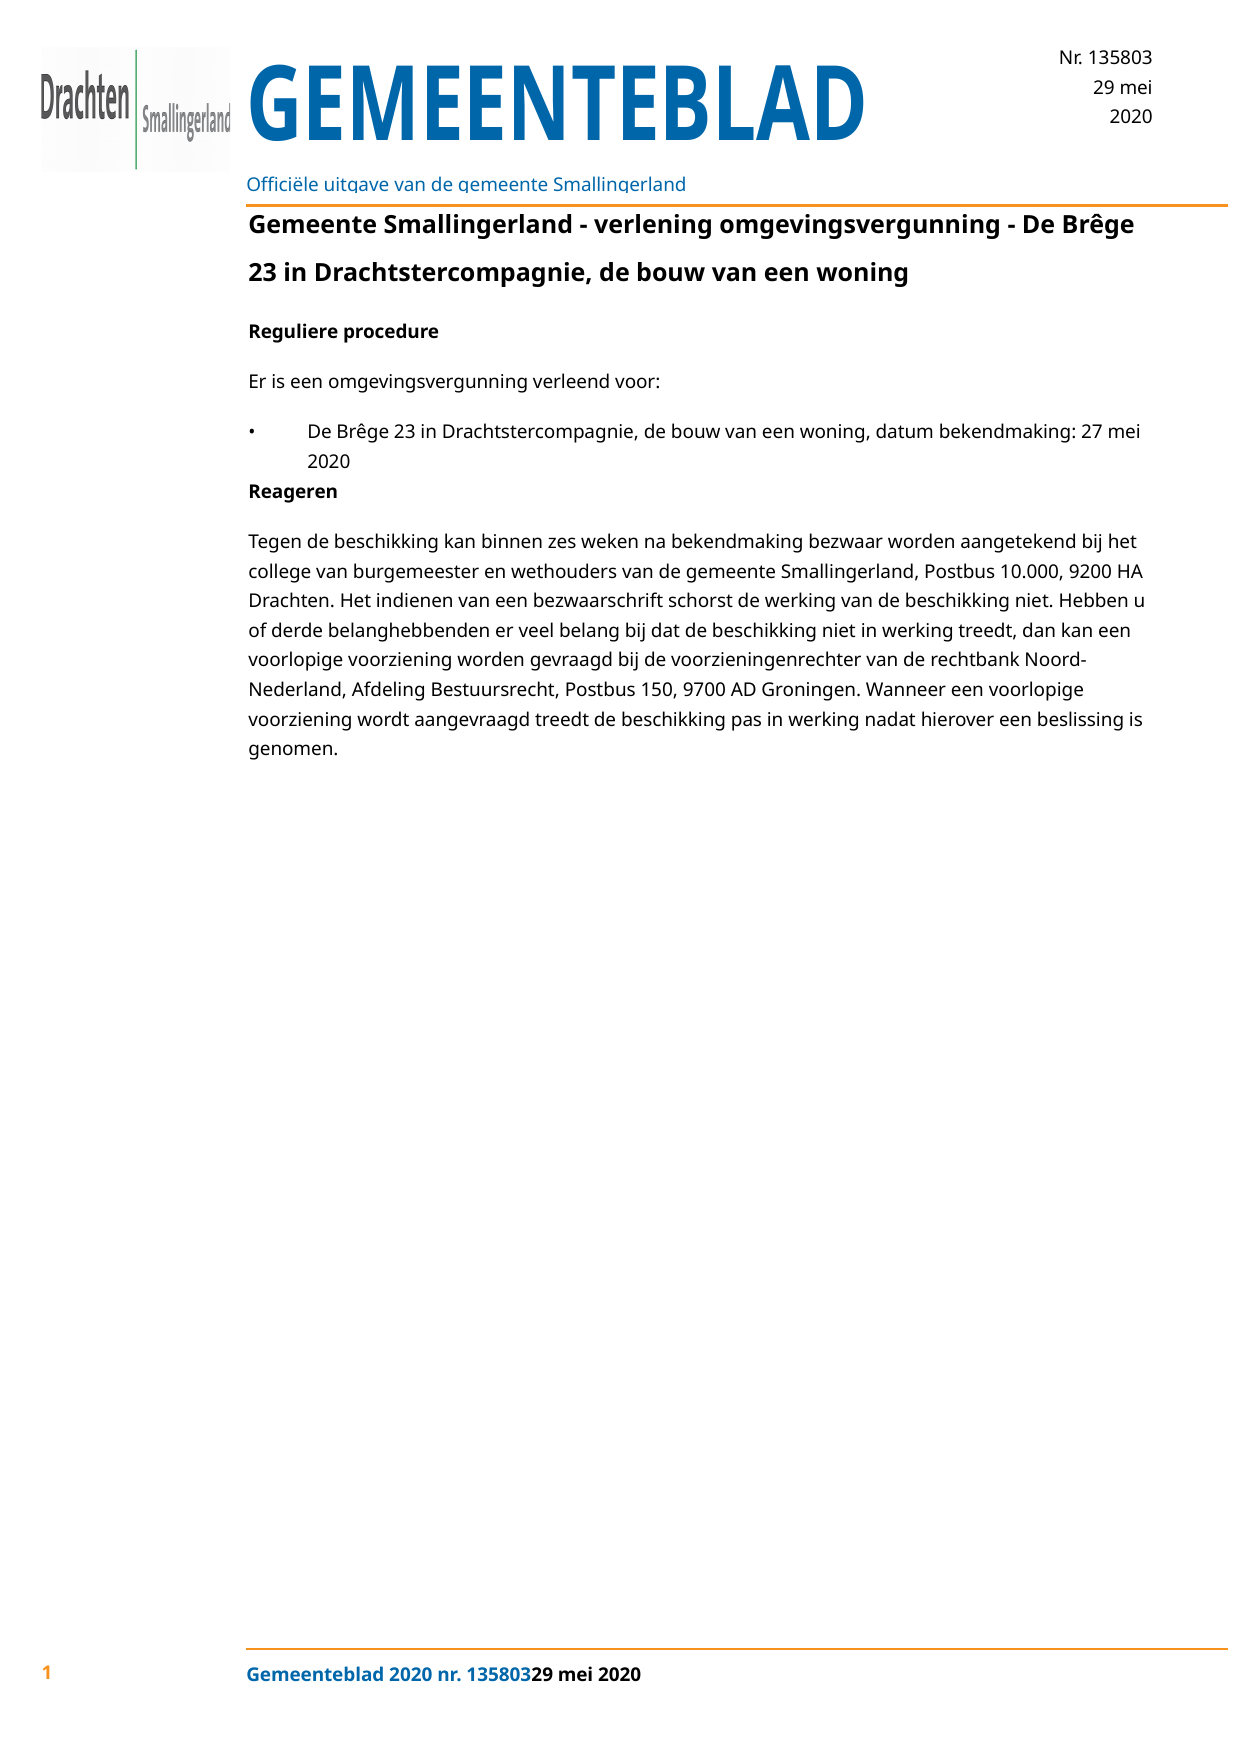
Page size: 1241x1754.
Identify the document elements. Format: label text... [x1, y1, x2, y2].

picture [41, 47, 231, 172]
list De Brêge 23 in Drachtstercompagnie, de bouw van een woning, datum bekendmaking: 27 mei 2020 [248, 419, 1152, 474]
text Reguliere procedure [248, 318, 1152, 344]
text Gemeente Smallingerland - verlening omgevingsvergunning - De Brêge 23 in Drachtstercompagnie, de bouw van een woning [248, 207, 1152, 288]
text Er is een omgevingsvergunning verleend voor: [248, 368, 1152, 394]
text Reageren [248, 478, 1152, 504]
text Tegen de beschikking kan binnen zes weken na bekendmaking bezwaar worden aangetekend bij het college van burgemeester en wethouders van de gemeente Smallingerland, Postbus 10.000, 9200 HA Drachten. Het indienen van een bezwaarschrift schorst de werking van de beschikking niet. Hebben u of derde belanghebbenden er veel belang bij dat de beschikking niet in werking treedt, dan kan een voorlopige voorziening worden gevraagd bij de voorzieningenrechter van de rechtbank Noord-Nederland, Afdeling Bestuursrecht, Postbus 150, 9700 AD Groningen. Wanneer een voorlopige voorziening wordt aangevraagd treedt de beschikking pas in werking nadat hierover een beslissing is genomen. [248, 528, 1152, 761]
